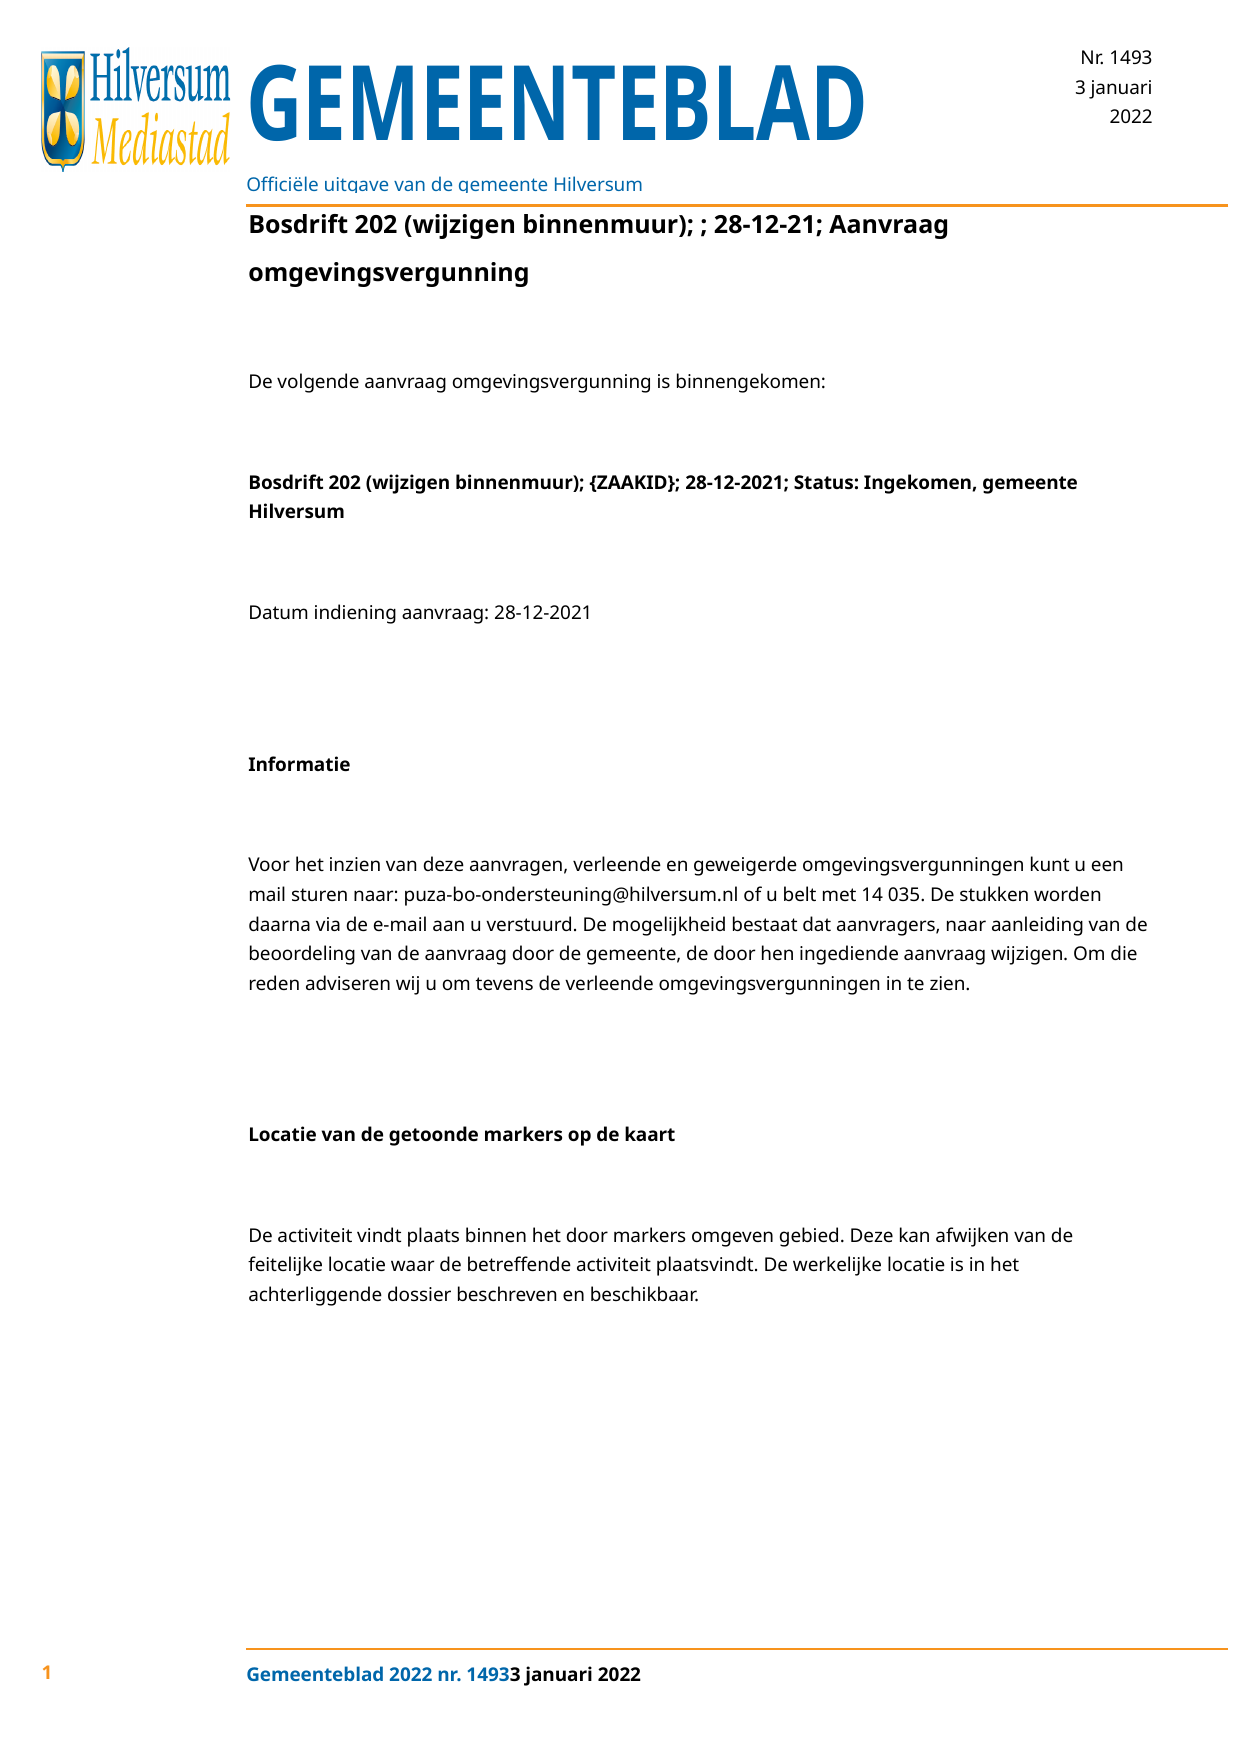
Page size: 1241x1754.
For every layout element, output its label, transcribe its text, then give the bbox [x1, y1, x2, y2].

text Bosdrift 202 (wijzigen binnenmuur); {ZAAKID}; 28-12-2021; Status: Ingekomen, gemeente Hilversum [248, 469, 1152, 524]
text Voor het inzien van deze aanvragen, verleende en geweigerde omgevingsvergunningen kunt u een mail sturen naar: puza-bo-ondersteuning@hilversum.nl of u belt met 14 035. De stukken worden daarna via de e-mail aan u verstuurd. De mogelijkheid bestaat dat aanvragers, naar aanleiding van de beoordeling van de aanvraag door de gemeente, de door hen ingediende aanvraag wijzigen. Om die reden adviseren wij u om tevens de verleende omgevingsvergunningen in te zien. [248, 852, 1152, 996]
text Bosdrift 202 (wijzigen binnenmuur); ; 28-12-21; Aanvraag omgevingsvergunning [248, 207, 1152, 288]
text De volgende aanvraag omgevingsvergunning is binnengekomen: [248, 368, 1152, 394]
text De activiteit vindt plaats binnen het door markers omgeven gebied. Deze kan afwijken van de feitelijke locatie waar de betreffende activiteit plaatsvindt. De werkelijke locatie is in het achterliggende dossier beschreven en beschikbaar. [248, 1222, 1152, 1307]
text Locatie van de getoonde markers op de kaart [248, 1121, 1152, 1147]
text Informatie [248, 751, 1152, 777]
text Datum indiening aanvraag: 28-12-2021 [248, 599, 1152, 625]
picture [41, 47, 231, 172]
